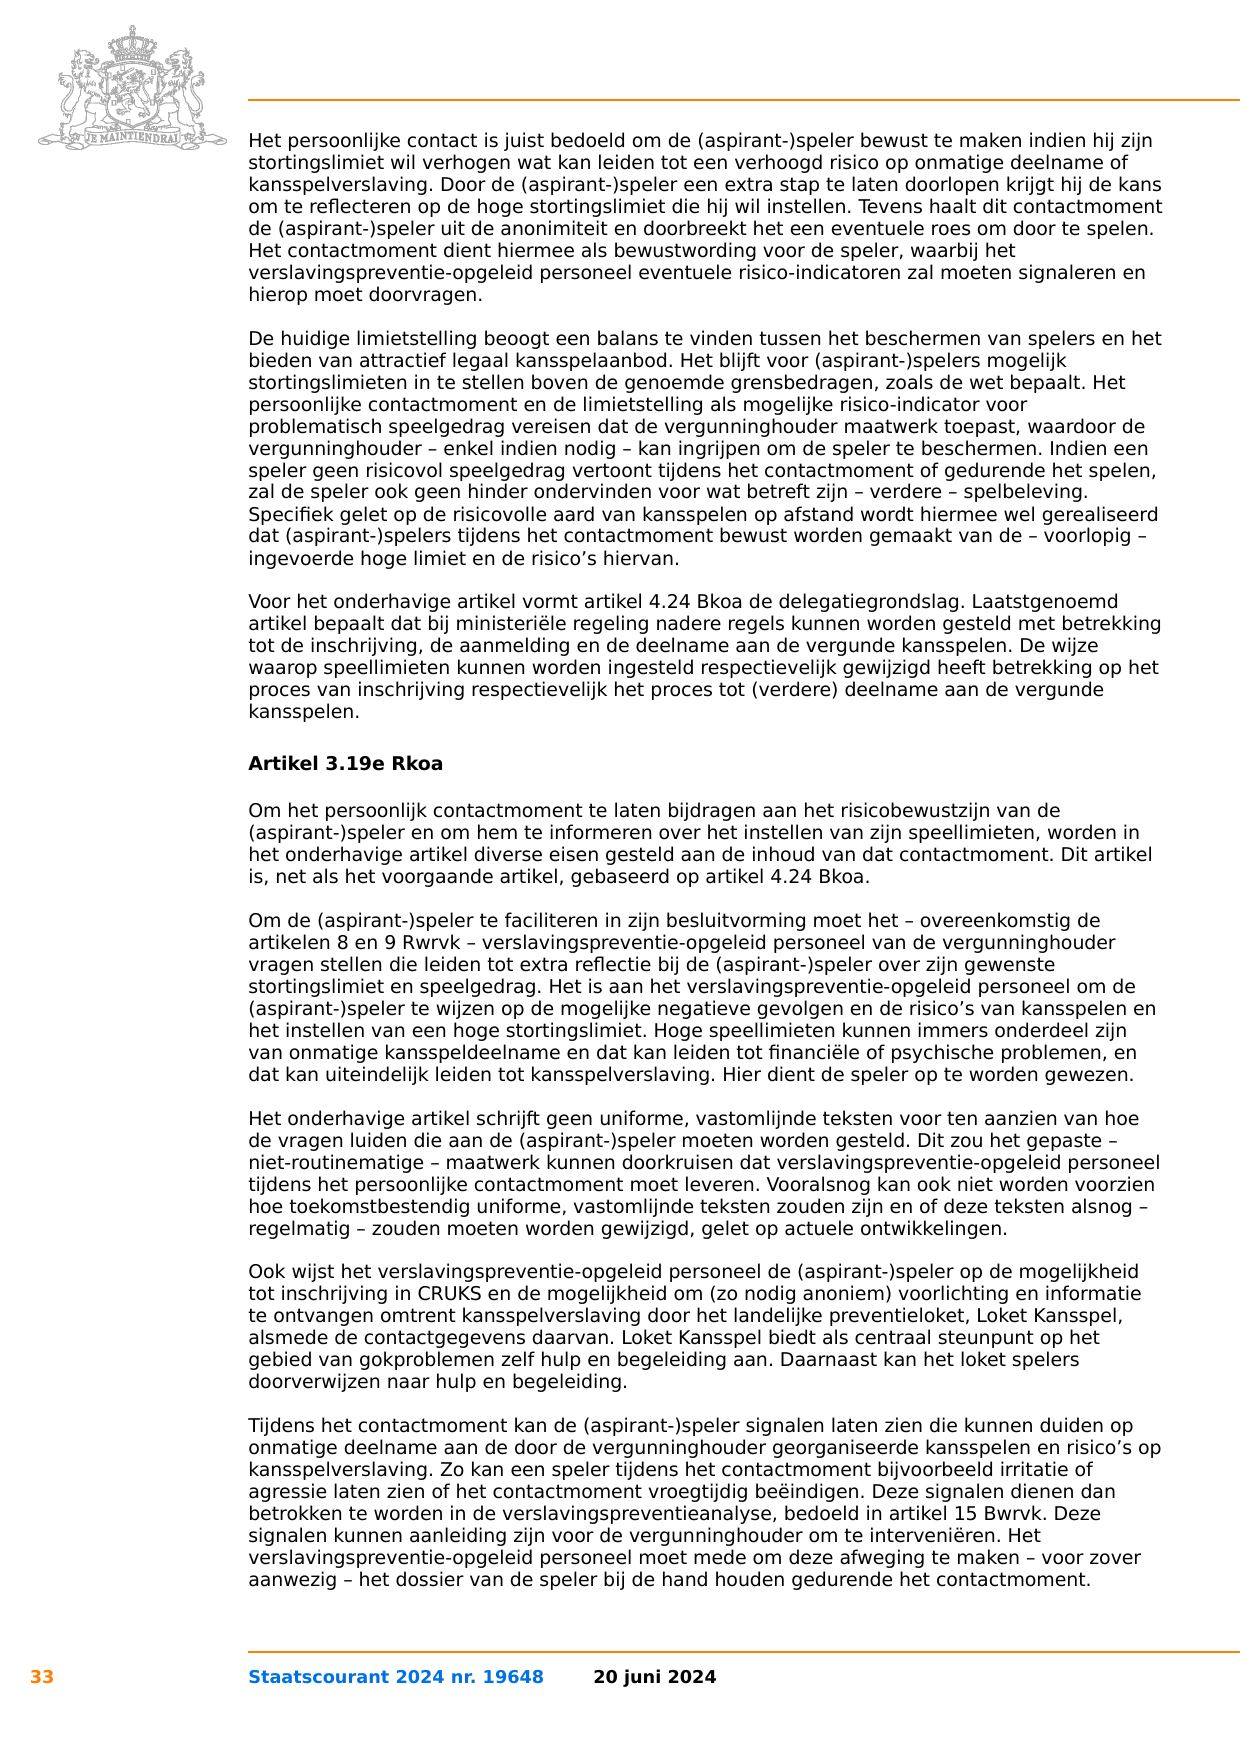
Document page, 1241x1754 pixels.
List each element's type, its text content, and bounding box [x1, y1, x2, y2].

text Voor het onderhavige artikel vormt artikel 4.24 Bkoa de delegatiegrondslag. Laatstgenoemd artikel bepaalt dat bij ministeriële regeling nadere regels kunnen worden gesteld met betrekking tot de inschrijving, de aanmelding en de deelname aan de vergunde kansspelen. De wijze waarop speellimieten kunnen worden ingesteld respectievelijk gewijzigd heeft betrekking op het proces van inschrijving respectievelijk het proces tot (verdere) deelname aan de vergunde kansspelen. [248, 591, 1163, 723]
text De huidige limietstelling beoogt een balans te vinden tussen het beschermen van spelers en het bieden van attractief legaal kansspelaanbod. Het blijft voor (aspirant-)spelers mogelijk stortingslimieten in te stellen boven de genoemde grensbedragen, zoals de wet bepaalt. Het persoonlijke contactmoment en de limietstelling als mogelijke risico-indicator voor problematisch speelgedrag vereisen dat de vergunninghouder maatwerk toepast, waardoor de vergunninghouder – enkel indien nodig – kan ingrijpen om de speler te beschermen. Indien een speler geen risicovol speelgedrag vertoont tijdens het contactmoment of gedurende het spelen, zal de speler ook geen hinder ondervinden voor wat betreft zijn – verdere – spelbeleving. Specifiek gelet op de risicovolle aard van kansspelen op afstand wordt hiermee wel gerealiseerd dat (aspirant-)spelers tijdens het contactmoment bewust worden gemaakt van de – voorlopig – ingevoerde hoge limiet en de risico’s hiervan. [248, 328, 1163, 569]
text Het persoonlijke contact is juist bedoeld om de (aspirant-)speler bewust te maken indien hij zijn stortingslimiet wil verhogen wat kan leiden tot een verhoogd risico op onmatige deelname of kansspelverslaving. Door de (aspirant-)speler een extra stap te laten doorlopen krijgt hij de kans om te reflecteren op de hoge stortingslimiet die hij wil instellen. Tevens haalt dit contactmoment de (aspirant-)speler uit de anonimiteit en doorbreekt het een eventuele roes om door te spelen. Het contactmoment dient hiermee als bewustwording voor de speler, waarbij het verslavingspreventie-opgeleid personeel eventuele risico-indicatoren zal moeten signaleren en hierop moet doorvragen. [248, 130, 1163, 306]
text Om de (aspirant-)speler te faciliteren in zijn besluitvorming moet het – overeenkomstig de artikelen 8 en 9 Rwrvk – verslavingspreventie-opgeleid personeel van de vergunninghouder vragen stellen die leiden tot extra reflectie bij de (aspirant-)speler over zijn gewenste stortingslimiet en speelgedrag. Het is aan het verslavingspreventie-opgeleid personeel om de (aspirant-)speler te wijzen op de mogelijke negatieve gevolgen en de risico’s van kansspelen en het instellen van een hoge stortingslimiet. Hoge speellimieten kunnen immers onderdeel zijn van onmatige kansspeldeelname en dat kan leiden tot financiële of psychische problemen, en dat kan uiteindelijk leiden tot kansspelverslaving. Hier dient de speler op te worden gewezen. [248, 910, 1163, 1086]
text Om het persoonlijk contactmoment te laten bijdragen aan het risicobewustzijn van de (aspirant-)speler en om hem te informeren over het instellen van zijn speellimieten, worden in het onderhavige artikel diverse eisen gesteld aan de inhoud van dat contactmoment. Dit artikel is, net als het voorgaande artikel, gebaseerd op artikel 4.24 Bkoa. [248, 800, 1163, 888]
subtitle Artikel 3.19e Rkoa [248, 753, 1163, 775]
picture [38, 25, 227, 150]
text Het onderhavige artikel schrijft geen uniforme, vastomlijnde teksten voor ten aanzien van hoe de vragen luiden die aan de (aspirant-)speler moeten worden gesteld. Dit zou het gepaste – niet-routinematige – maatwerk kunnen doorkruisen dat verslavingspreventie-opgeleid personeel tijdens het persoonlijke contactmoment moet leveren. Vooralsnog kan ook niet worden voorzien hoe toekomstbestendig uniforme, vastomlijnde teksten zouden zijn en of deze teksten alsnog – regelmatig – zouden moeten worden gewijzigd, gelet op actuele ontwikkelingen. [248, 1108, 1163, 1239]
text Ook wijst het verslavingspreventie-opgeleid personeel de (aspirant-)speler op de mogelijkheid tot inschrijving in CRUKS en de mogelijkheid om (zo nodig anoniem) voorlichting en informatie te ontvangen omtrent kansspelverslaving door het landelijke preventieloket, Loket Kansspel, alsmede de contactgegevens daarvan. Loket Kansspel biedt als centraal steunpunt op het gebied van gokproblemen zelf hulp en begeleiding aan. Daarnaast kan het loket spelers doorverwijzen naar hulp en begeleiding. [248, 1261, 1163, 1393]
text Tijdens het contactmoment kan de (aspirant-)speler signalen laten zien die kunnen duiden op onmatige deelname aan de door de vergunninghouder georganiseerde kansspelen en risico’s op kansspelverslaving. Zo kan een speler tijdens het contactmoment bijvoorbeeld irritatie of agressie laten zien of het contactmoment vroegtijdig beëindigen. Deze signalen dienen dan betrokken te worden in de verslavingspreventieanalyse, bedoeld in artikel 15 Bwrvk. Deze signalen kunnen aanleiding zijn voor de vergunninghouder om te interveniëren. Het verslavingspreventie-opgeleid personeel moet mede om deze afweging te maken – voor zover aanwezig – het dossier van de speler bij de hand houden gedurende het contactmoment. [248, 1415, 1163, 1591]
